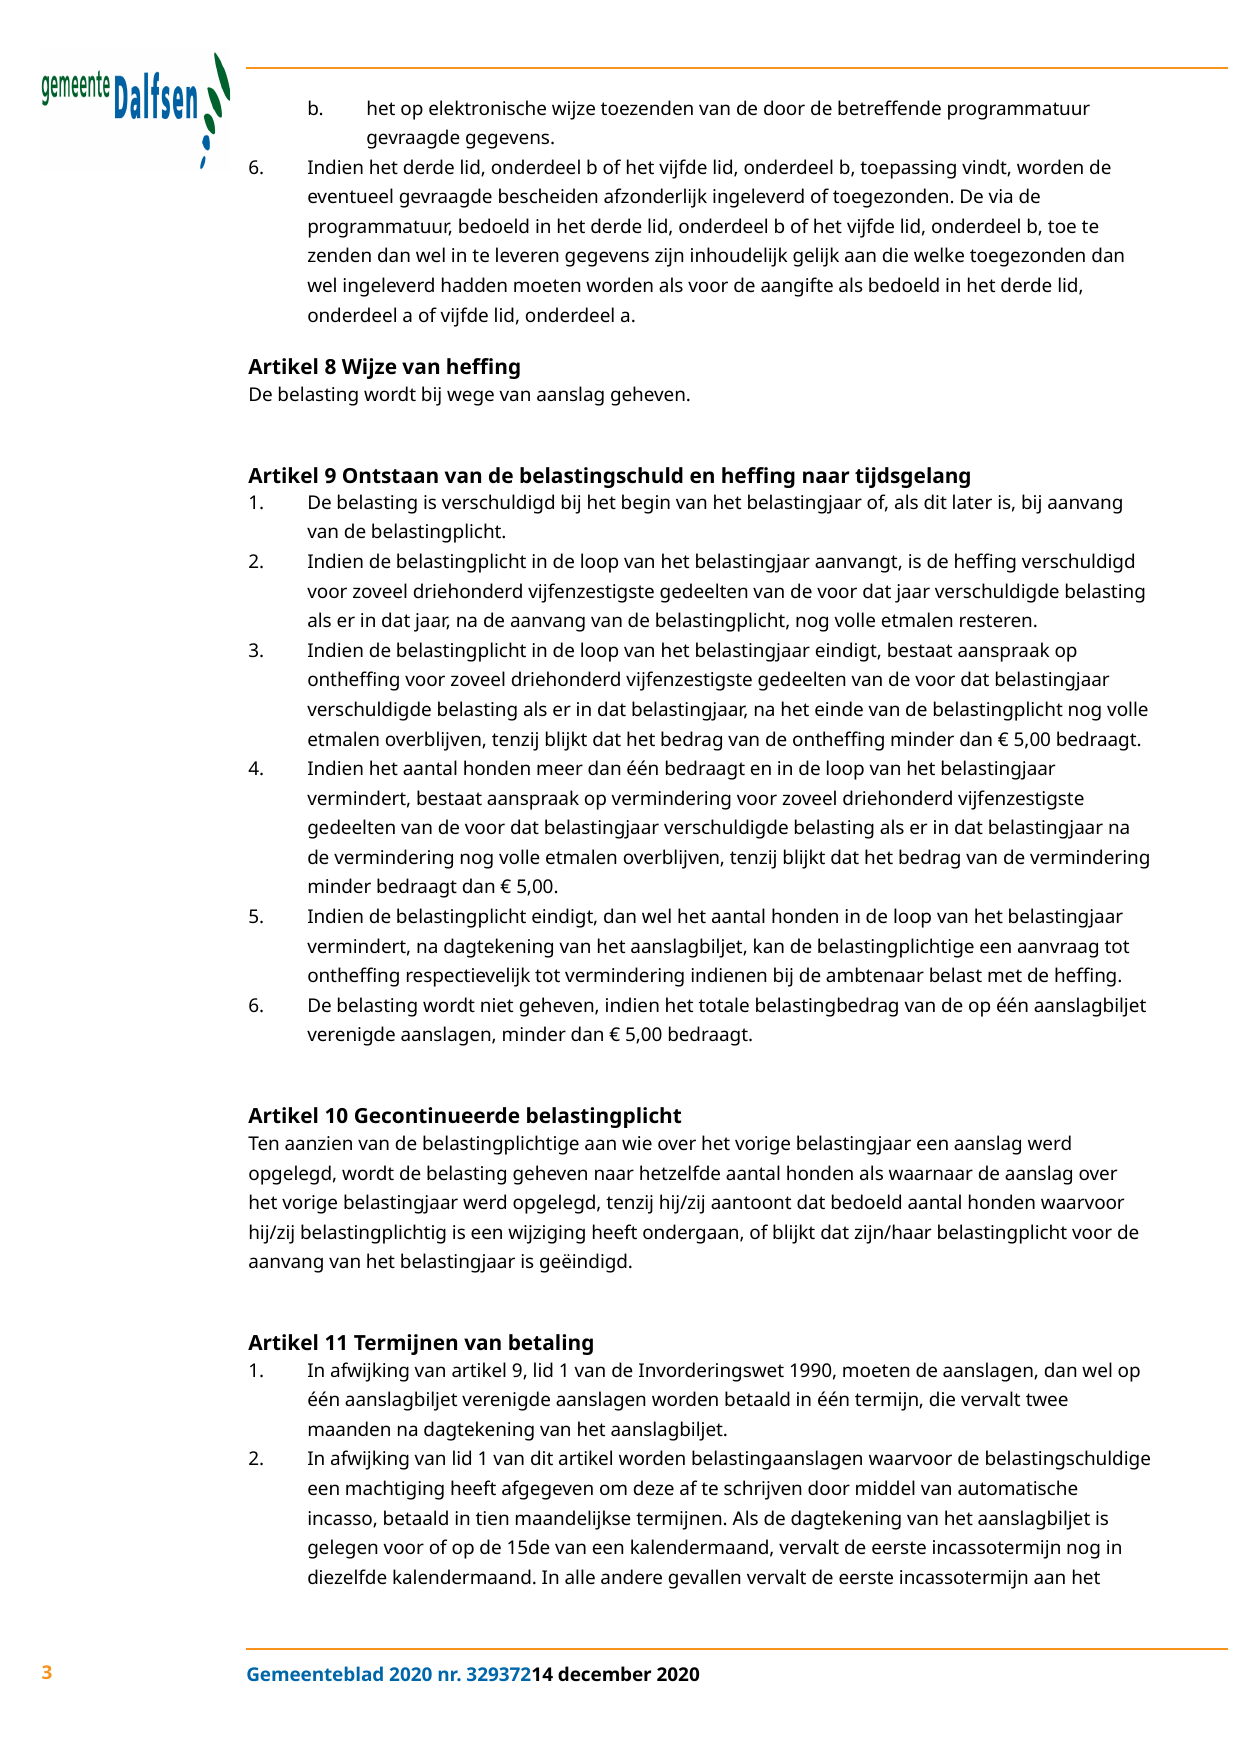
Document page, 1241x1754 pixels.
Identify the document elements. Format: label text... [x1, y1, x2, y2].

list De belasting is verschuldigd bij het begin van het belastingjaar of, als dit later is, bij aanvang van de belastingplicht. [248, 489, 1152, 544]
text Artikel 8 Wijze van heffing [248, 352, 1152, 381]
list In afwijking van artikel 9, lid 1 van de Invorderingswet 1990, moeten de aanslagen, dan wel op één aanslagbiljet verenigde aanslagen worden betaald in één termijn, die vervalt twee maanden na dagtekening van het aanslagbiljet. [248, 1357, 1152, 1442]
list De belasting wordt niet geheven, indien het totale belastingbedrag van de op één aanslagbiljet verenigde aanslagen, minder dan € 5,00 bedraagt. [248, 992, 1152, 1047]
text Artikel 10 Gecontinueerde belastingplicht [248, 1102, 1152, 1130]
text Artikel 11 Termijnen van betaling [248, 1328, 1152, 1357]
list Indien de belastingplicht in de loop van het belastingjaar aanvangt, is de heffing verschuldigd voor zoveel driehonderd vijfenzestigste gedeelten van de voor dat jaar verschuldigde belasting als er in dat jaar, na de aanvang van de belastingplicht, nog volle etmalen resteren. [248, 548, 1152, 633]
picture [41, 47, 231, 172]
text Artikel 9 Ontstaan van de belastingschuld en heffing naar tijdsgelang [248, 461, 1152, 489]
text De belasting wordt bij wege van aanslag geheven. [248, 381, 1152, 406]
text Ten aanzien van de belastingplichtige aan wie over het vorige belastingjaar een aanslag werd opgelegd, wordt de belasting geheven naar hetzelfde aantal honden als waarnaar de aanslag over het vorige belastingjaar werd opgelegd, tenzij hij/zij aantoont dat bedoeld aantal honden waarvoor hij/zij belastingplichtig is een wijziging heeft ondergaan, of blijkt dat zijn/haar belastingplicht voor de aanvang van het belastingjaar is geëindigd. [248, 1130, 1152, 1274]
list het op elektronische wijze toezenden van de door de betreffende programmatuur gevraagde gegevens. [307, 95, 1152, 150]
list Indien de belastingplicht in de loop van het belastingjaar eindigt, bestaat aanspraak op ontheffing voor zoveel driehonderd vijfenzestigste gedeelten van de voor dat belastingjaar verschuldigde belasting als er in dat belastingjaar, na het einde van de belastingplicht nog volle etmalen overblijven, tenzij blijkt dat het bedrag van de ontheffing minder dan € 5,00 bedraagt. [248, 637, 1152, 752]
list Indien het aantal honden meer dan één bedraagt en in de loop van het belastingjaar vermindert, bestaat aanspraak op vermindering voor zoveel driehonderd vijfenzestigste gedeelten van de voor dat belastingjaar verschuldigde belasting als er in dat belastingjaar na de vermindering nog volle etmalen overblijven, tenzij blijkt dat het bedrag van de vermindering minder bedraagt dan € 5,00. [248, 755, 1152, 899]
list Indien de belastingplicht eindigt, dan wel het aantal honden in de loop van het belastingjaar vermindert, na dagtekening van het aanslagbiljet, kan de belastingplichtige een aanvraag tot ontheffing respectievelijk tot vermindering indienen bij de ambtenaar belast met de heffing. [248, 903, 1152, 988]
list Indien het derde lid, onderdeel b of het vijfde lid, onderdeel b, toepassing vindt, worden de eventueel gevraagde bescheiden afzonderlijk ingeleverd of toegezonden. De via de programmatuur, bedoeld in het derde lid, onderdeel b of het vijfde lid, onderdeel b, toe te zenden dan wel in te leveren gegevens zijn inhoudelijk gelijk aan die welke toegezonden dan wel ingeleverd hadden moeten worden als voor de aangifte als bedoeld in het derde lid, onderdeel a of vijfde lid, onderdeel a. [248, 154, 1152, 328]
list In afwijking van lid 1 van dit artikel worden belastingaanslagen waarvoor de belastingschuldige een machtiging heeft afgegeven om deze af te schrijven door middel van automatische incasso, betaald in tien maandelijkse termijnen. Als de dagtekening van het aanslagbiljet is gelegen voor of op de 15de van een kalendermaand, vervalt de eerste incassotermijn nog in diezelfde kalendermaand. In alle andere gevallen vervalt de eerste incassotermijn aan het [248, 1446, 1152, 1590]
